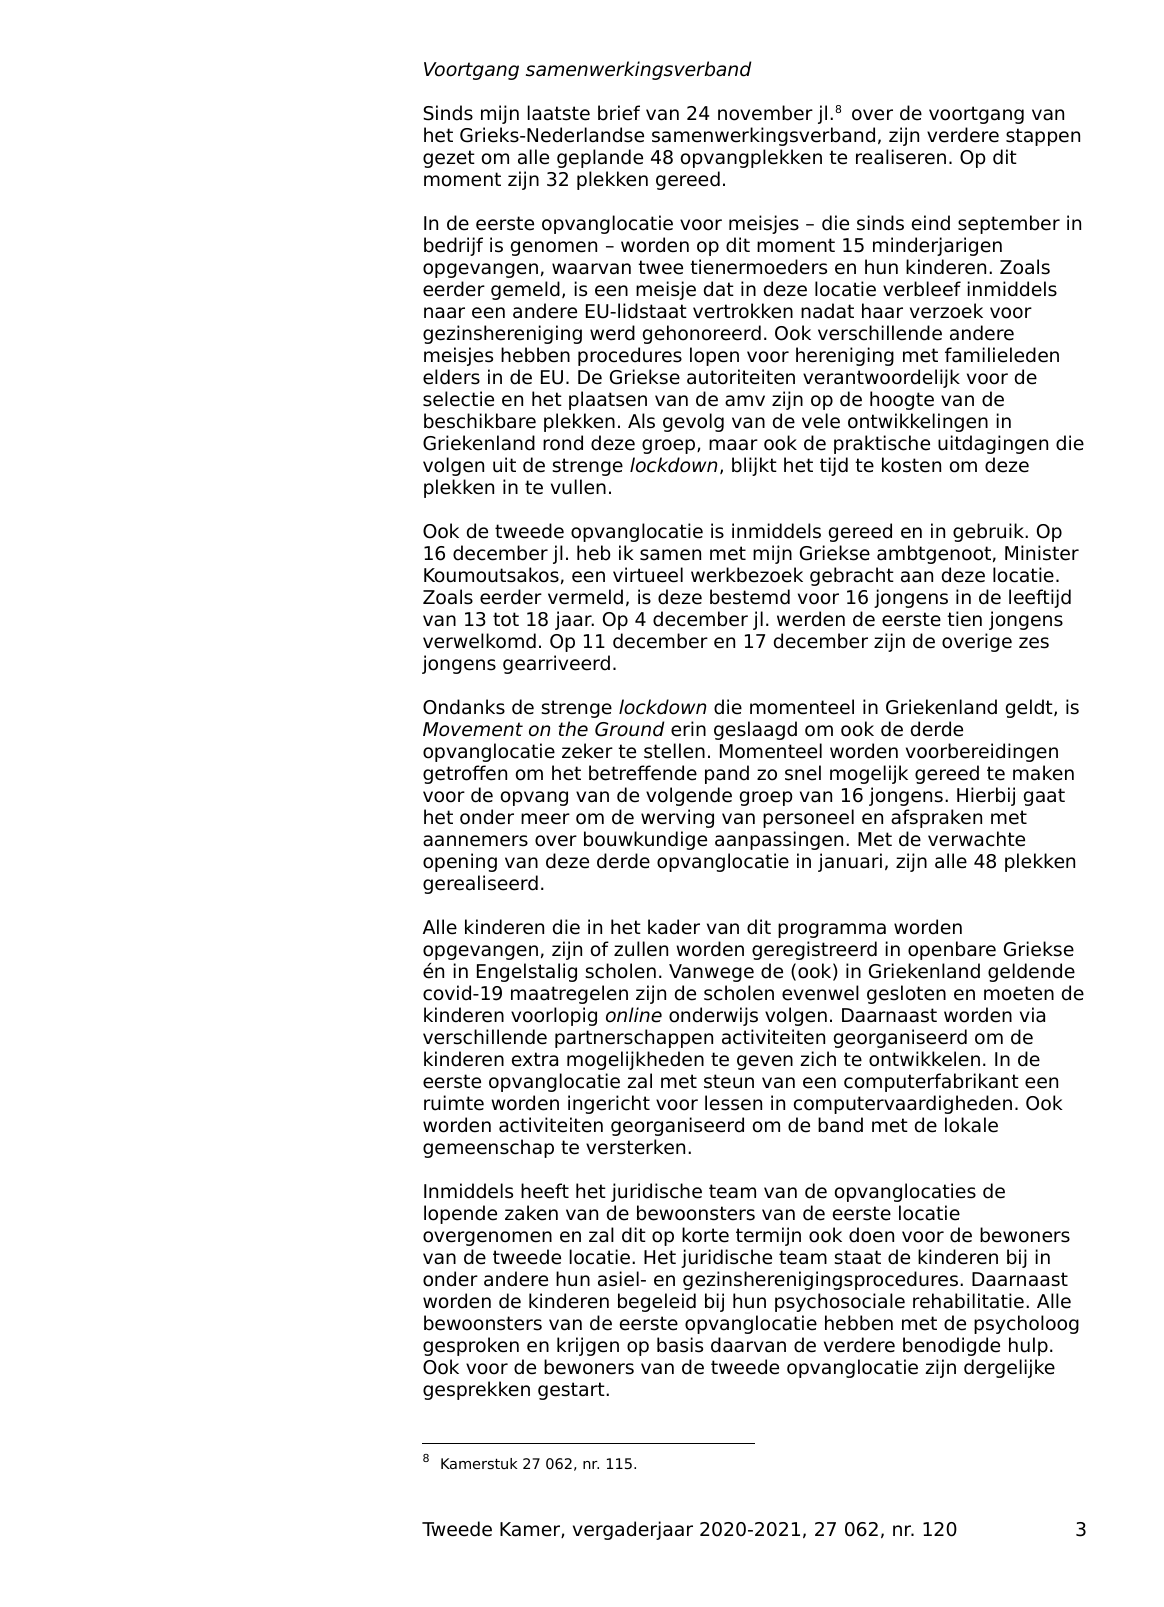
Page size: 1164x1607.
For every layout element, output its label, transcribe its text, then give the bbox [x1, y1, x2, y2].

text Ook de tweede opvanglocatie is inmiddels gereed en in gebruik. Op 16 december jl. heb ik samen met mijn Griekse ambtgenoot, Minister Koumoutsakos, een virtueel werkbezoek gebracht aan deze locatie. Zoals eerder vermeld, is deze bestemd voor 16 jongens in de leeftijd van 13 tot 18 jaar. Op 4 december jl. werden de eerste tien jongens verwelkomd. Op 11 december en 17 december zijn de overige zes jongens gearriveerd. [422, 521, 1087, 675]
text Inmiddels heeft het juridische team van de opvanglocaties de lopende zaken van de bewoonsters van de eerste locatie overgenomen en zal dit op korte termijn ook doen voor de bewoners van de tweede locatie. Het juridische team staat de kinderen bij in onder andere hun asiel- en gezinsherenigingsprocedures. Daarnaast worden de kinderen begeleid bij hun psychosociale rehabilitatie. Alle bewoonsters van de eerste opvanglocatie hebben met de psycholoog gesproken en krijgen op basis daarvan de verdere benodigde hulp. Ook voor de bewoners van de tweede opvanglocatie zijn dergelijke gesprekken gestart. [422, 1181, 1087, 1401]
text Kamerstuk 27 062, nr. 115. [422, 1452, 1087, 1474]
text Sinds mijn laatste brief van 24 november jl. over de voortgang van het Grieks-Nederlandse samenwerkingsverband, zijn verdere stappen gezet om alle geplande 48 opvangplekken te realiseren. Op dit moment zijn 32 plekken gereed. [422, 103, 1087, 191]
text In de eerste opvanglocatie voor meisjes – die sinds eind september in bedrijf is genomen – worden op dit moment 15 minderjarigen opgevangen, waarvan twee tienermoeders en hun kinderen. Zoals eerder gemeld, is een meisje dat in deze locatie verbleef inmiddels naar een andere EU-lidstaat vertrokken nadat haar verzoek voor gezinshereniging werd gehonoreerd. Ook verschillende andere meisjes hebben procedures lopen voor hereniging met familieleden elders in de EU. De Griekse autoriteiten verantwoordelijk voor de selectie en het plaatsen van de amv zijn op de hoogte van de beschikbare plekken. Als gevolg van de vele ontwikkelingen in Griekenland rond deze groep, maar ook de praktische uitdagingen die volgen uit de strenge lockdown, blijkt het tijd te kosten om deze plekken in te vullen. [422, 213, 1087, 499]
text Ondanks de strenge lockdown die momenteel in Griekenland geldt, is Movement on the Ground erin geslaagd om ook de derde opvanglocatie zeker te stellen. Momenteel worden voorbereidingen getroffen om het betreffende pand zo snel mogelijk gereed te maken voor de opvang van de volgende groep van 16 jongens. Hierbij gaat het onder meer om de werving van personeel en afspraken met aannemers over bouwkundige aanpassingen. Met de verwachte opening van deze derde opvanglocatie in januari, zijn alle 48 plekken gerealiseerd. [422, 697, 1087, 895]
subtitle Voortgang samenwerkingsverband [422, 59, 1087, 81]
text Alle kinderen die in het kader van dit programma worden opgevangen, zijn of zullen worden geregistreerd in openbare Griekse én in Engelstalig scholen. Vanwege de (ook) in Griekenland geldende covid-19 maatregelen zijn de scholen evenwel gesloten en moeten de kinderen voorlopig online onderwijs volgen. Daarnaast worden via verschillende partnerschappen activiteiten georganiseerd om de kinderen extra mogelijkheden te geven zich te ontwikkelen. In de eerste opvanglocatie zal met steun van een computerfabrikant een ruimte worden ingericht voor lessen in computervaardigheden. Ook worden activiteiten georganiseerd om de band met de lokale gemeenschap te versterken. [422, 917, 1087, 1159]
